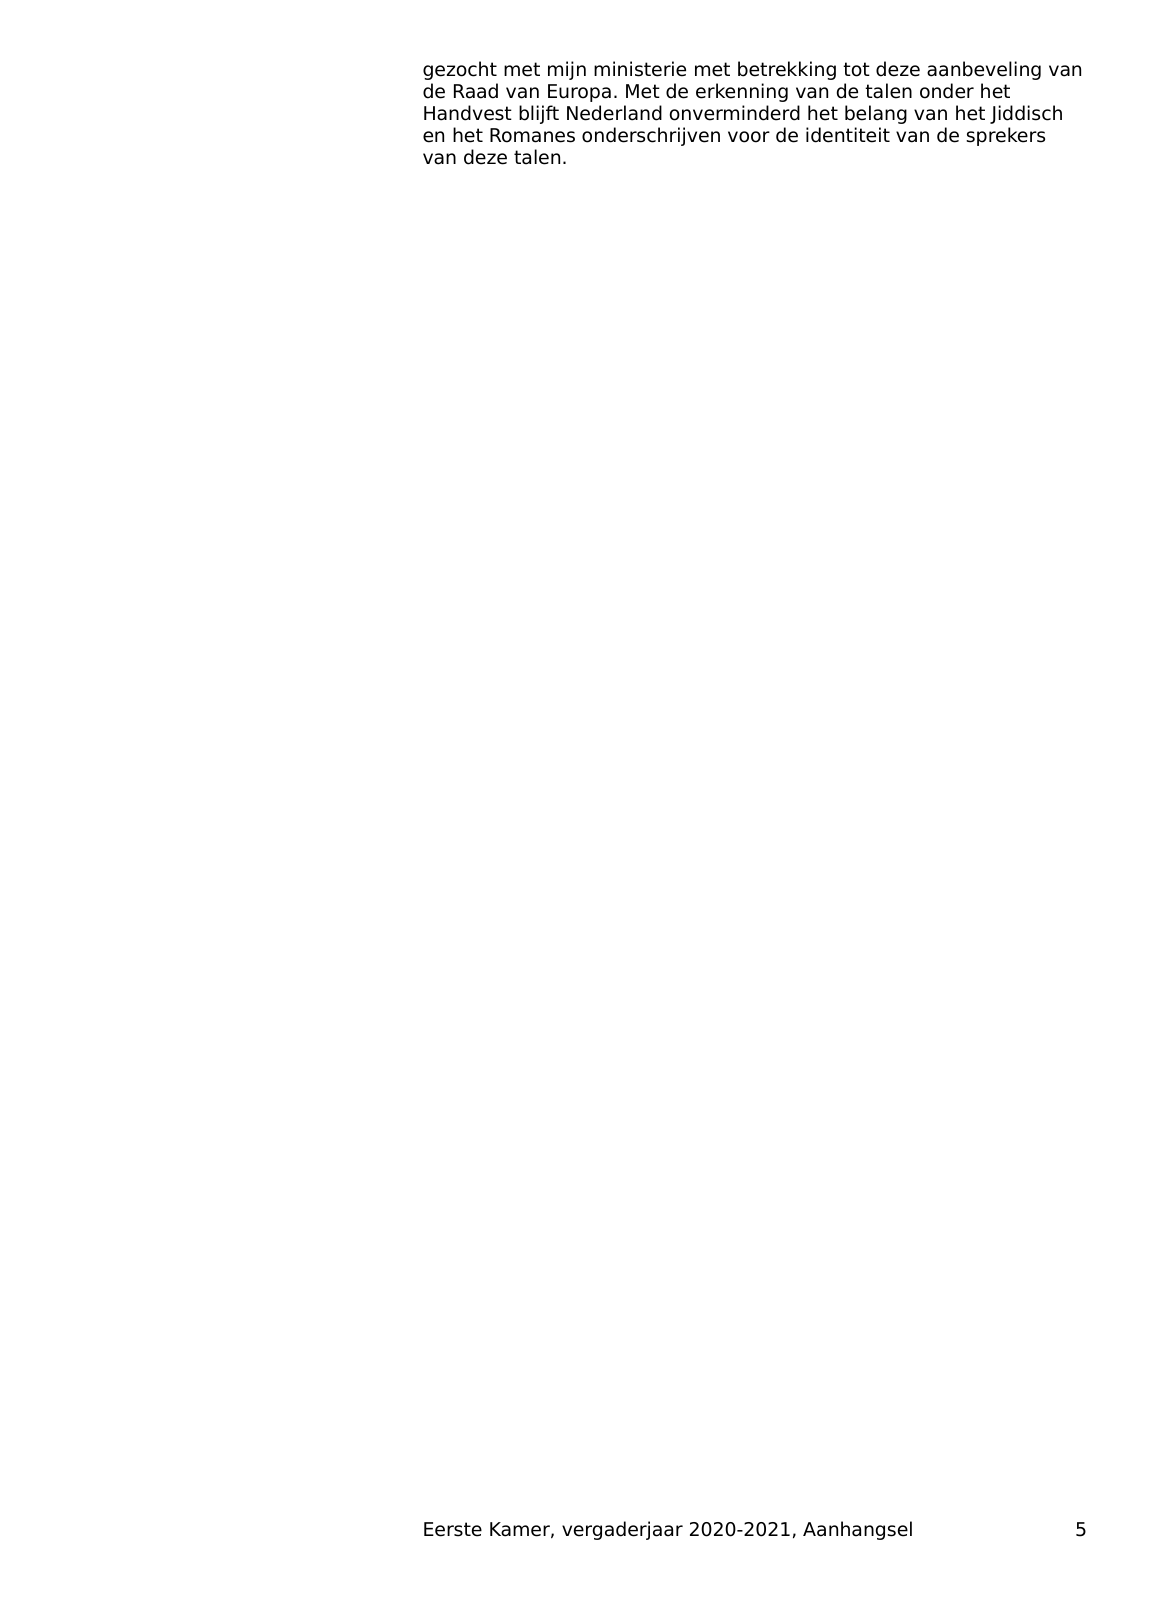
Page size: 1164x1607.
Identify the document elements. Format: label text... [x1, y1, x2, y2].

text gezocht met mijn ministerie met betrekking tot deze aanbeveling van de Raad van Europa. Met de erkenning van de talen onder het Handvest blijft Nederland onverminderd het belang van het Jiddisch en het Romanes onderschrijven voor de identiteit van de sprekers van deze talen. [422, 59, 1087, 169]
